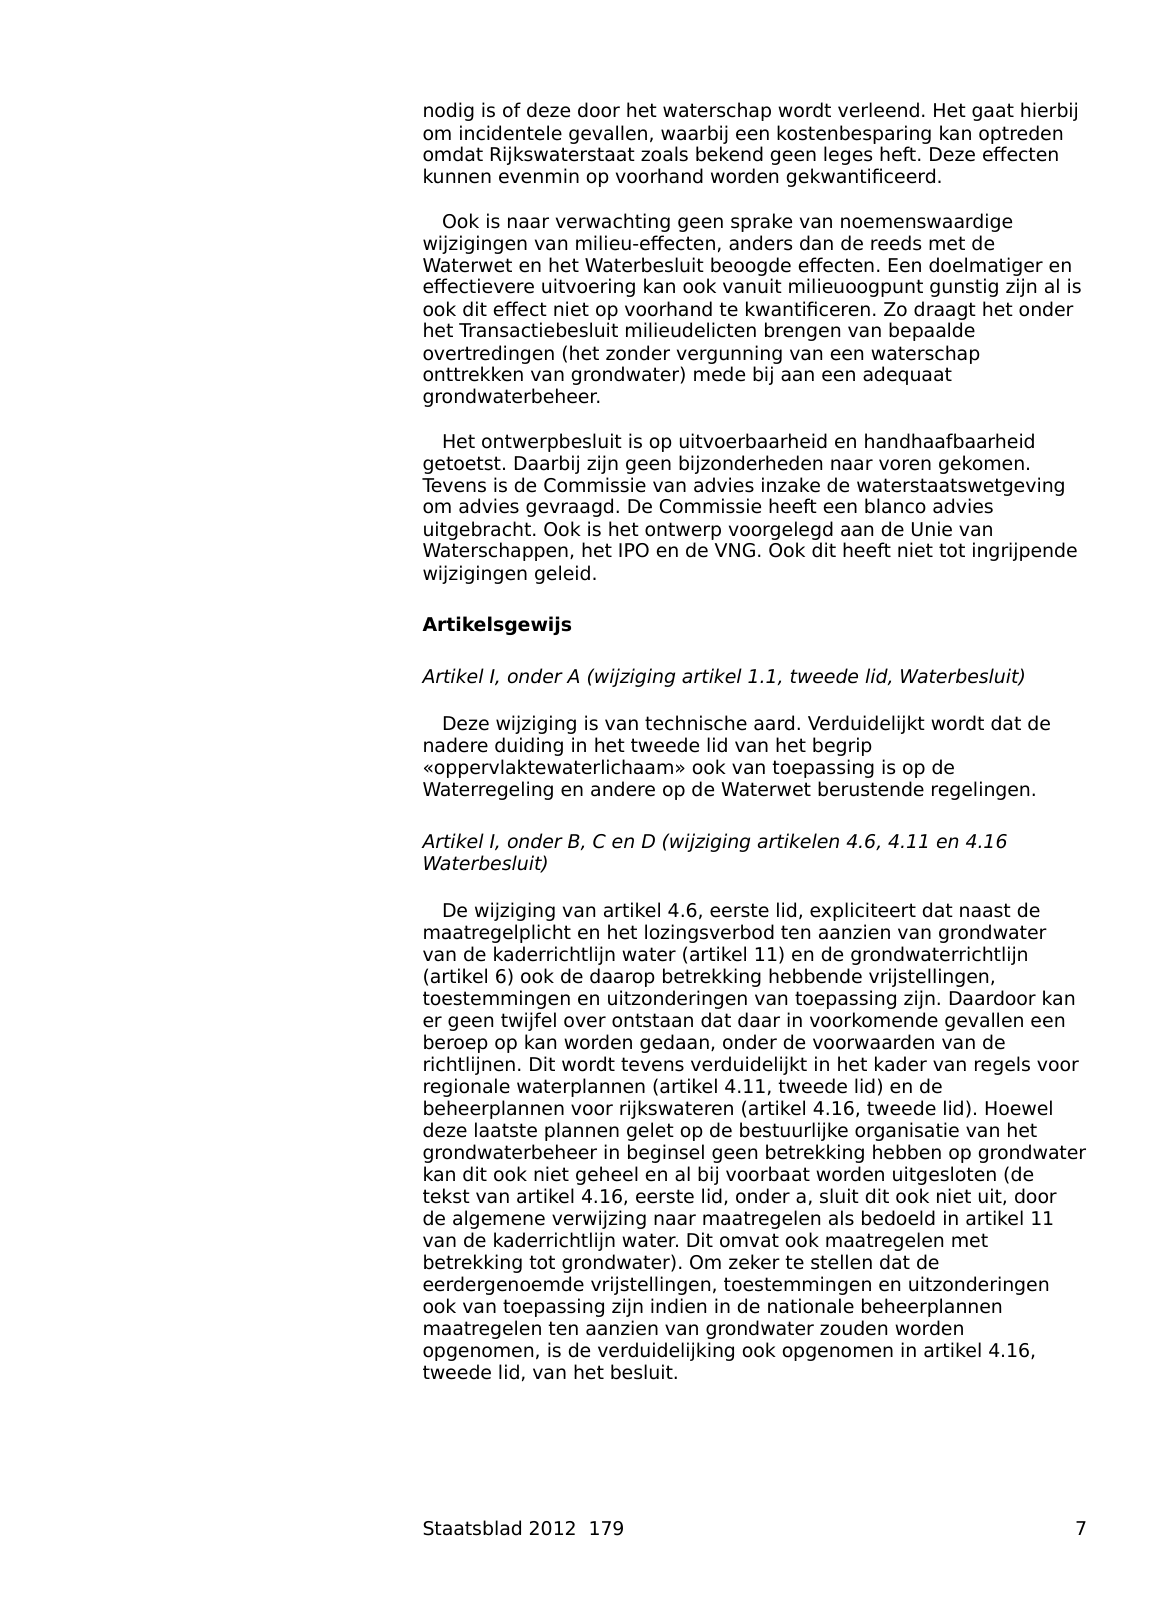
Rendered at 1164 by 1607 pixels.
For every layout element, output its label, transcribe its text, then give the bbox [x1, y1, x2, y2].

subtitle Artikel I, onder A (wijziging artikel 1.1, tweede lid, Waterbesluit) [422, 666, 1087, 688]
text Het ontwerpbesluit is op uitvoerbaarheid en handhaafbaarheid getoetst. Daarbij zijn geen bijzonderheden naar voren gekomen. Tevens is de Commissie van advies inzake de waterstaatswetgeving om advies gevraagd. De Commissie heeft een blanco advies uitgebracht. Ook is het ontwerp voorgelegd aan de Unie van Waterschappen, het IPO en de VNG. Ook dit heeft niet tot ingrijpende wijzigingen geleid. [422, 431, 1087, 584]
text nodig is of deze door het waterschap wordt verleend. Het gaat hierbij om incidentele gevallen, waarbij een kostenbesparing kan optreden omdat Rijkswaterstaat zoals bekend geen leges heft. Deze effecten kunnen evenmin op voorhand worden gekwantificeerd. [422, 100, 1087, 188]
text Deze wijziging is van technische aard. Verduidelijkt wordt dat de nadere duiding in het tweede lid van het begrip «oppervlaktewaterlichaam» ook van toepassing is op de Waterregeling en andere op de Waterwet berustende regelingen. [422, 713, 1087, 801]
subtitle Artikelsgewijs [422, 614, 1087, 636]
subtitle Artikel I, onder B, C en D (wijziging artikelen 4.6, 4.11 en 4.16 Waterbesluit) [422, 831, 1087, 875]
text De wijziging van artikel 4.6, eerste lid, expliciteert dat naast de maatregelplicht en het lozingsverbod ten aanzien van grondwater van de kaderrichtlijn water (artikel 11) en de grondwaterrichtlijn (artikel 6) ook de daarop betrekking hebbende vrijstellingen, toestemmingen en uitzonderingen van toepassing zijn. Daardoor kan er geen twijfel over ontstaan dat daar in voorkomende gevallen een beroep op kan worden gedaan, onder de voorwaarden van de richtlijnen. Dit wordt tevens verduidelijkt in het kader van regels voor regionale waterplannen (artikel 4.11, tweede lid) en de beheerplannen voor rijkswateren (artikel 4.16, tweede lid). Hoewel deze laatste plannen gelet op de bestuurlijke organisatie van het grondwaterbeheer in beginsel geen betrekking hebben op grondwater kan dit ook niet geheel en al bij voorbaat worden uitgesloten (de tekst van artikel 4.16, eerste lid, onder a, sluit dit ook niet uit, door de algemene verwijzing naar maatregelen als bedoeld in artikel 11 van de kaderrichtlijn water. Dit omvat ook maatregelen met betrekking tot grondwater). Om zeker te stellen dat de eerdergenoemde vrijstellingen, toestemmingen en uitzonderingen ook van toepassing zijn indien in de nationale beheerplannen maatregelen ten aanzien van grondwater zouden worden opgenomen, is de verduidelijking ook opgenomen in artikel 4.16, tweede lid, van het besluit. [422, 900, 1087, 1384]
text Ook is naar verwachting geen sprake van noemenswaardige wijzigingen van milieu-effecten, anders dan de reeds met de Waterwet en het Waterbesluit beoogde effecten. Een doelmatiger en effectievere uitvoering kan ook vanuit milieuoogpunt gunstig zijn al is ook dit effect niet op voorhand te kwantificeren. Zo draagt het onder het Transactiebesluit milieudelicten brengen van bepaalde overtredingen (het zonder vergunning van een waterschap onttrekken van grondwater) mede bij aan een adequaat grondwaterbeheer. [422, 211, 1087, 408]
